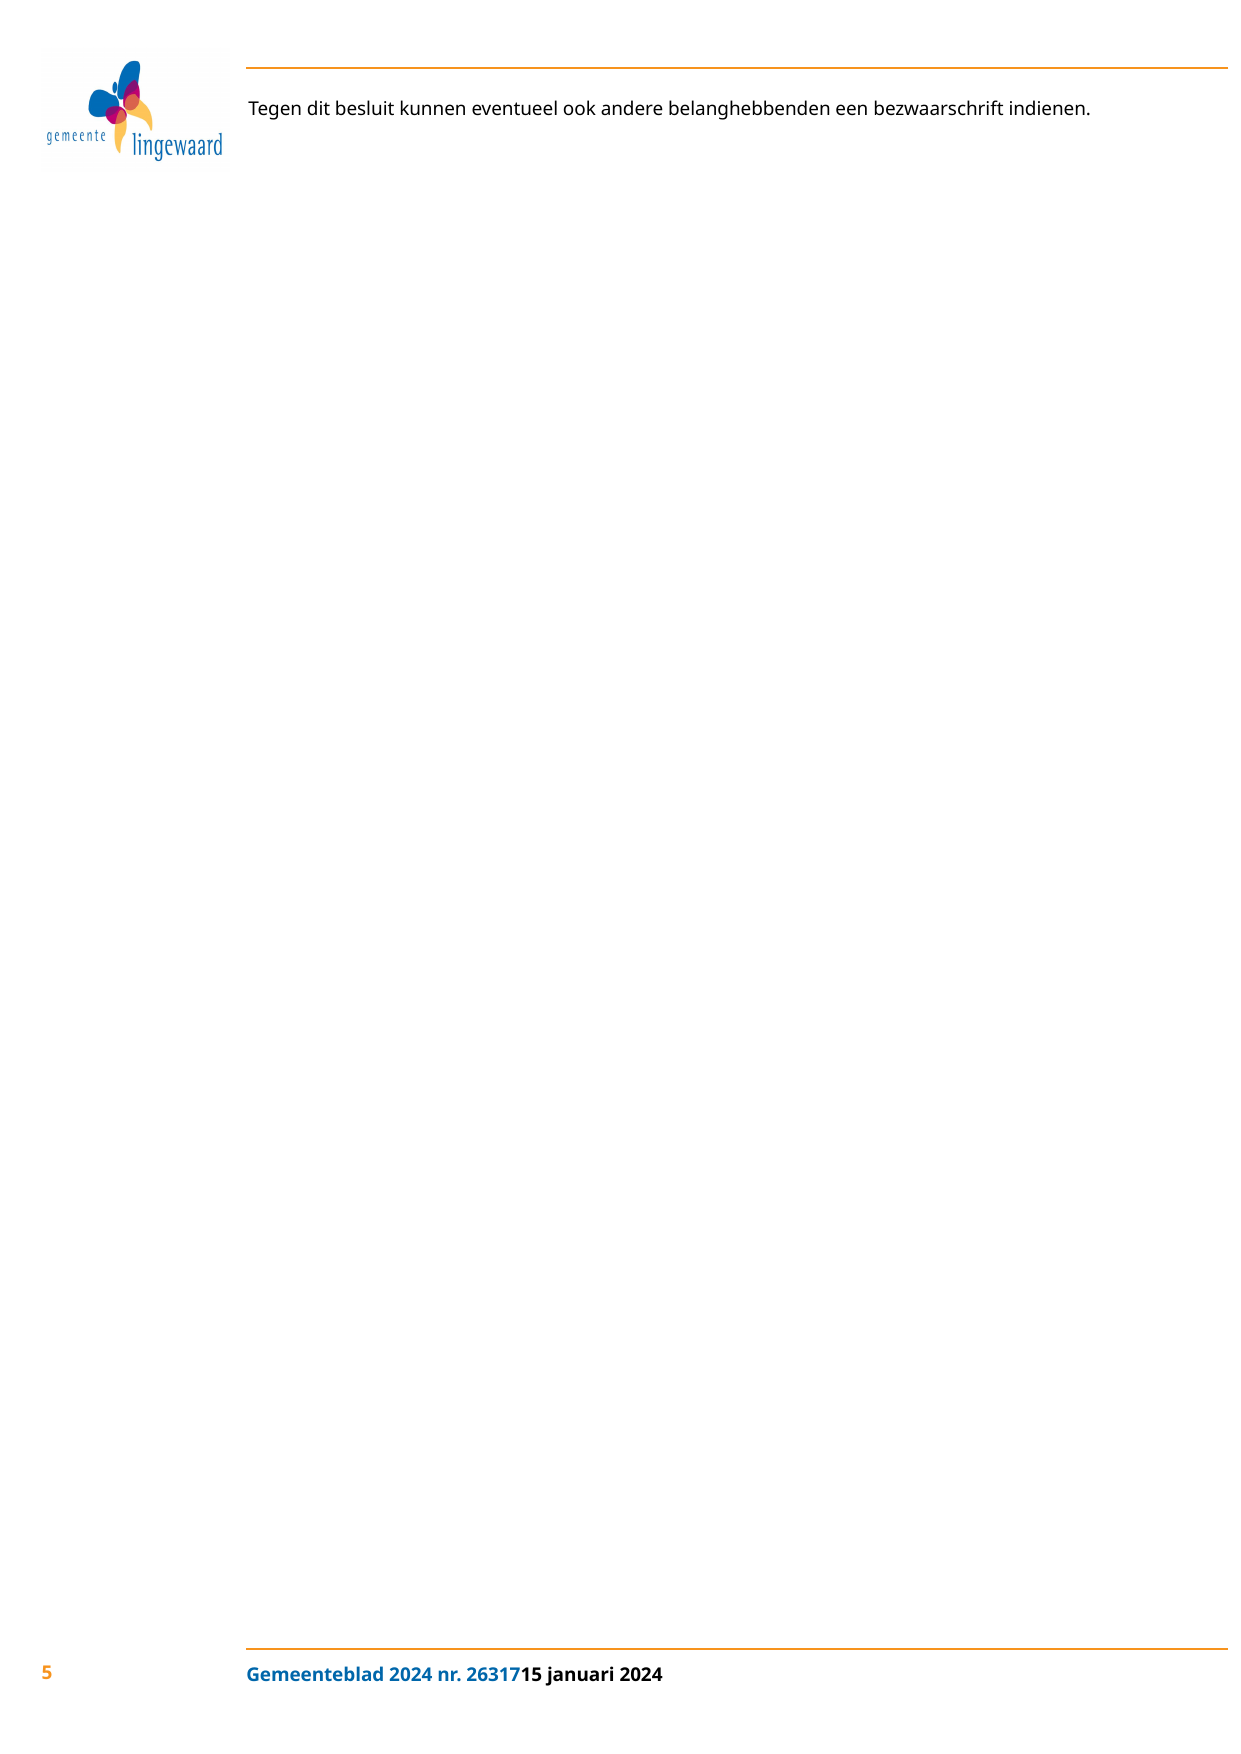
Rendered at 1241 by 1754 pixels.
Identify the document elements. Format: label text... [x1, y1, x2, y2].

text Tegen dit besluit kunnen eventueel ook andere belanghebbenden een bezwaarschrift indienen. [248, 95, 1152, 121]
picture [41, 47, 231, 172]
